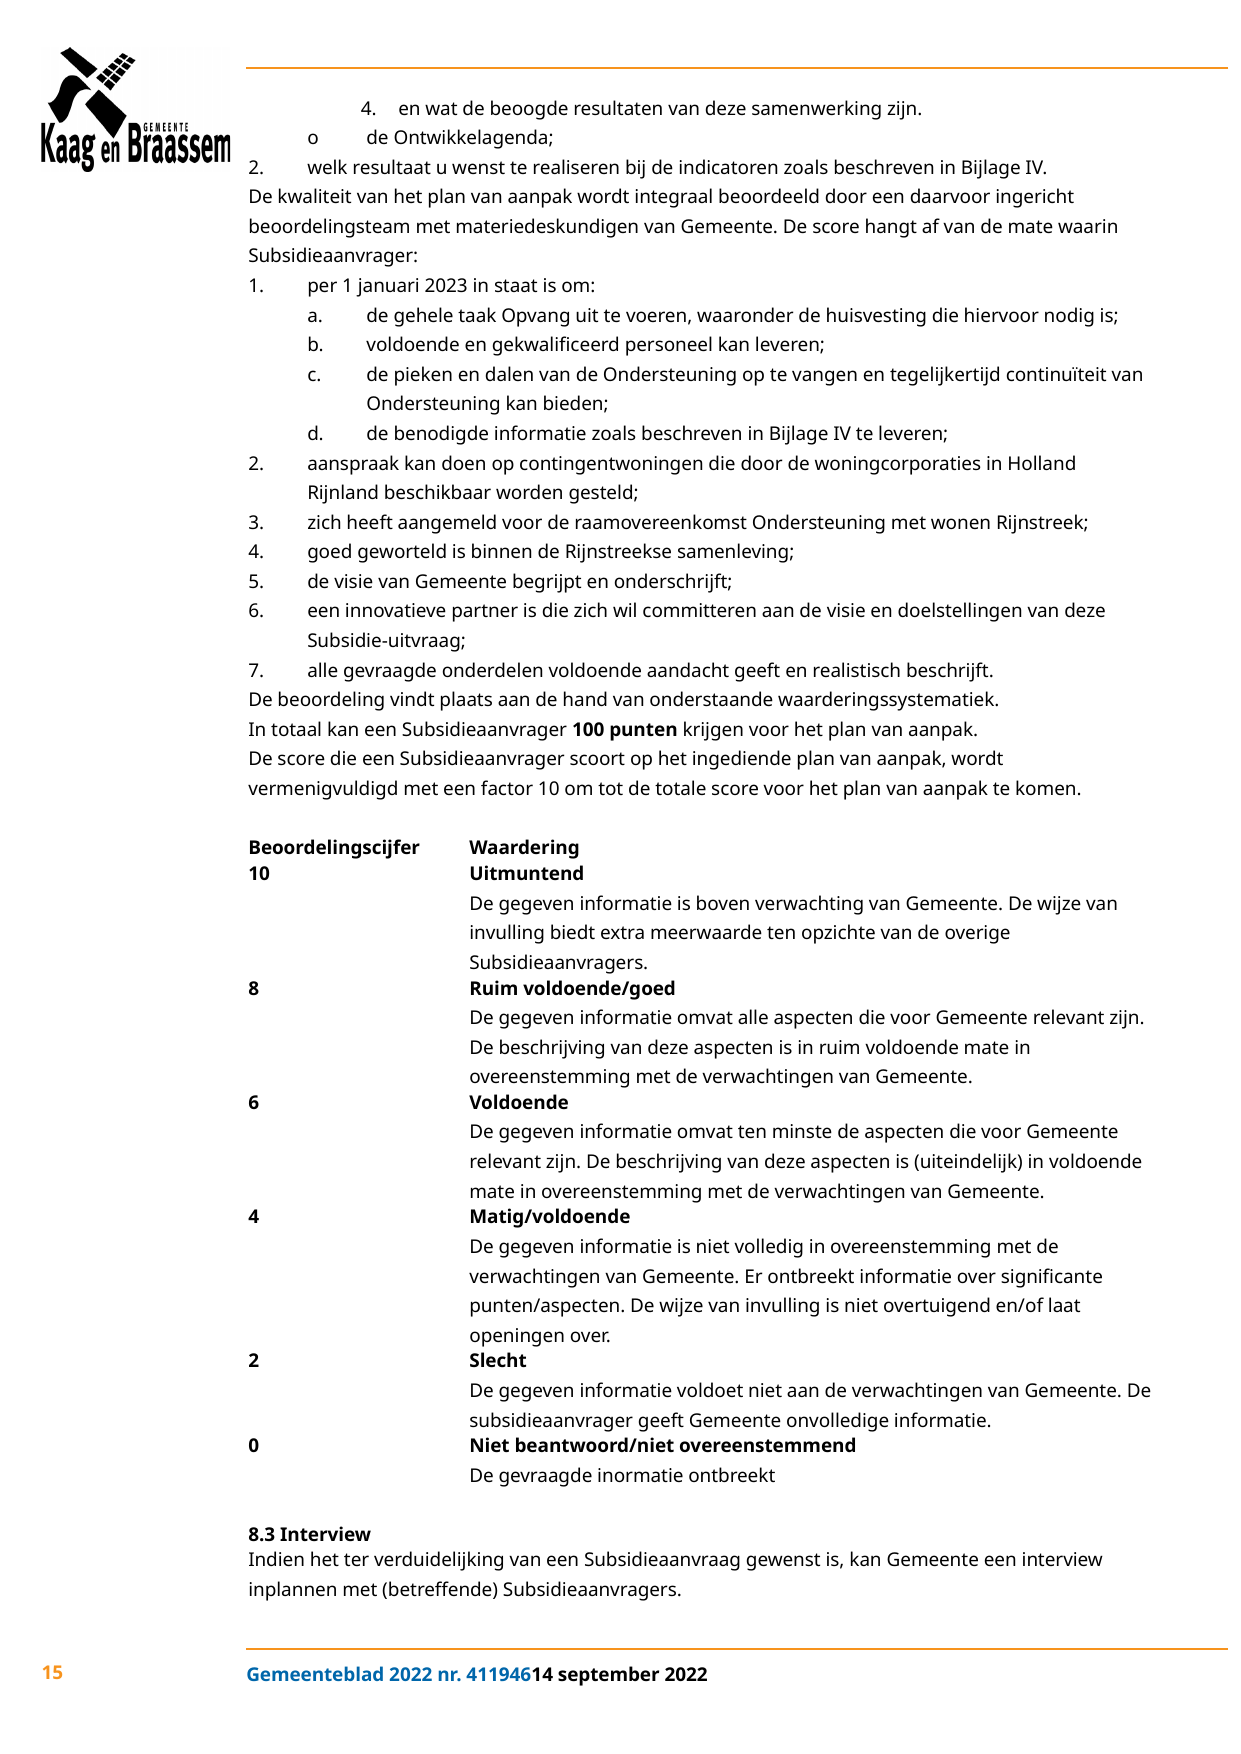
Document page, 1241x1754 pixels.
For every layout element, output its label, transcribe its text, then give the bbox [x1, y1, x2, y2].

list en wat de beoogde resultaten van deze samenwerking zijn. [361, 95, 1152, 121]
table_cell 2 [248, 1348, 469, 1433]
text De score die een Subsidieaanvrager scoort op het ingediende plan van aanpak, wordt vermenigvuldigd met een factor 10 om tot de totale score voor het plan van aanpak te komen. [248, 746, 1152, 801]
table_cell Matig/voldoende De gegeven informatie is niet volledig in overeenstemming met de verwachtingen van Gemeente. Er ontbreekt informatie over significante punten/aspecten. De wijze van invulling is niet overtuigend en/of laat openingen over. [469, 1204, 1152, 1348]
list voldoende en gekwalificeerd personeel kan leveren; [307, 331, 1152, 357]
table_cell Ruim voldoende/goed De gegeven informatie omvat alle aspecten die voor Gemeente relevant zijn. De beschrijving van deze aspecten is in ruim voldoende mate in overeenstemming met de verwachtingen van Gemeente. [469, 975, 1152, 1089]
table_header Beoordelingscijfer [248, 835, 469, 860]
table_cell 6 [248, 1089, 469, 1204]
list de visie van Gemeente begrijpt en onderschrijft; [248, 568, 1152, 594]
table_cell 10 [248, 860, 469, 975]
list de Ontwikkelagenda; [307, 124, 1152, 150]
table_header Waardering [469, 835, 1152, 860]
list de gehele taak Opvang uit te voeren, waaronder de huisvesting die hiervoor nodig is; [307, 302, 1152, 328]
text Indien het ter verduidelijking van een Subsidieaanvraag gewenst is, kan Gemeente een interview inplannen met (betreffende) Subsidieaanvragers. [248, 1546, 1152, 1602]
table_cell Voldoende De gegeven informatie omvat ten minste de aspecten die voor Gemeente relevant zijn. De beschrijving van deze aspecten is (uiteindelijk) in voldoende mate in overeenstemming met de verwachtingen van Gemeente. [469, 1089, 1152, 1204]
list een innovatieve partner is die zich wil committeren aan de visie en doelstellingen van deze Subsidie-uitvraag; [248, 598, 1152, 653]
table_cell 8 [248, 975, 469, 1089]
table_cell 4 [248, 1204, 469, 1348]
table_cell Slecht De gegeven informatie voldoet niet aan de verwachtingen van Gemeente. De subsidieaanvrager geeft Gemeente onvolledige informatie. [469, 1348, 1152, 1433]
list de pieken en dalen van de Ondersteuning op te vangen en tegelijkertijd continuïteit van Ondersteuning kan bieden; [307, 361, 1152, 416]
table_cell Uitmuntend De gegeven informatie is boven verwachting van Gemeente. De wijze van invulling biedt extra meerwaarde ten opzichte van de overige Subsidieaanvragers. [469, 860, 1152, 975]
list aanspraak kan doen op contingentwoningen die door de woningcorporaties in Holland Rijnland beschikbaar worden gesteld; [248, 450, 1152, 505]
text De kwaliteit van het plan van aanpak wordt integraal beoordeeld door een daarvoor ingericht beoordelingsteam met materiedeskundigen van Gemeente. De score hangt af van de mate waarin Subsidieaanvrager: [248, 183, 1152, 268]
list de benodigde informatie zoals beschreven in Bijlage IV te leveren; [307, 420, 1152, 446]
list alle gevraagde onderdelen voldoende aandacht geeft en realistisch beschrijft. [248, 657, 1152, 683]
text 8.3 Interview [248, 1521, 1152, 1546]
text De beoordeling vindt plaats aan de hand van onderstaande waarderingssystematiek. [248, 686, 1152, 712]
list welk resultaat u wenst te realiseren bij de indicatoren zoals beschreven in Bijlage IV. [248, 154, 1152, 180]
list zich heeft aangemeld voor de raamovereenkomst Ondersteuning met wonen Rijnstreek; [248, 509, 1152, 535]
table_cell 0 [248, 1433, 469, 1488]
list per 1 januari 2023 in staat is om: [248, 272, 1152, 298]
text In totaal kan een Subsidieaanvrager 100 punten krijgen voor het plan van aanpak. [248, 716, 1152, 742]
list goed geworteld is binnen de Rijnstreekse samenleving; [248, 538, 1152, 564]
table_cell Niet beantwoord/niet overeenstemmend De gevraagde inormatie ontbreekt [469, 1433, 1152, 1488]
picture [41, 47, 231, 172]
